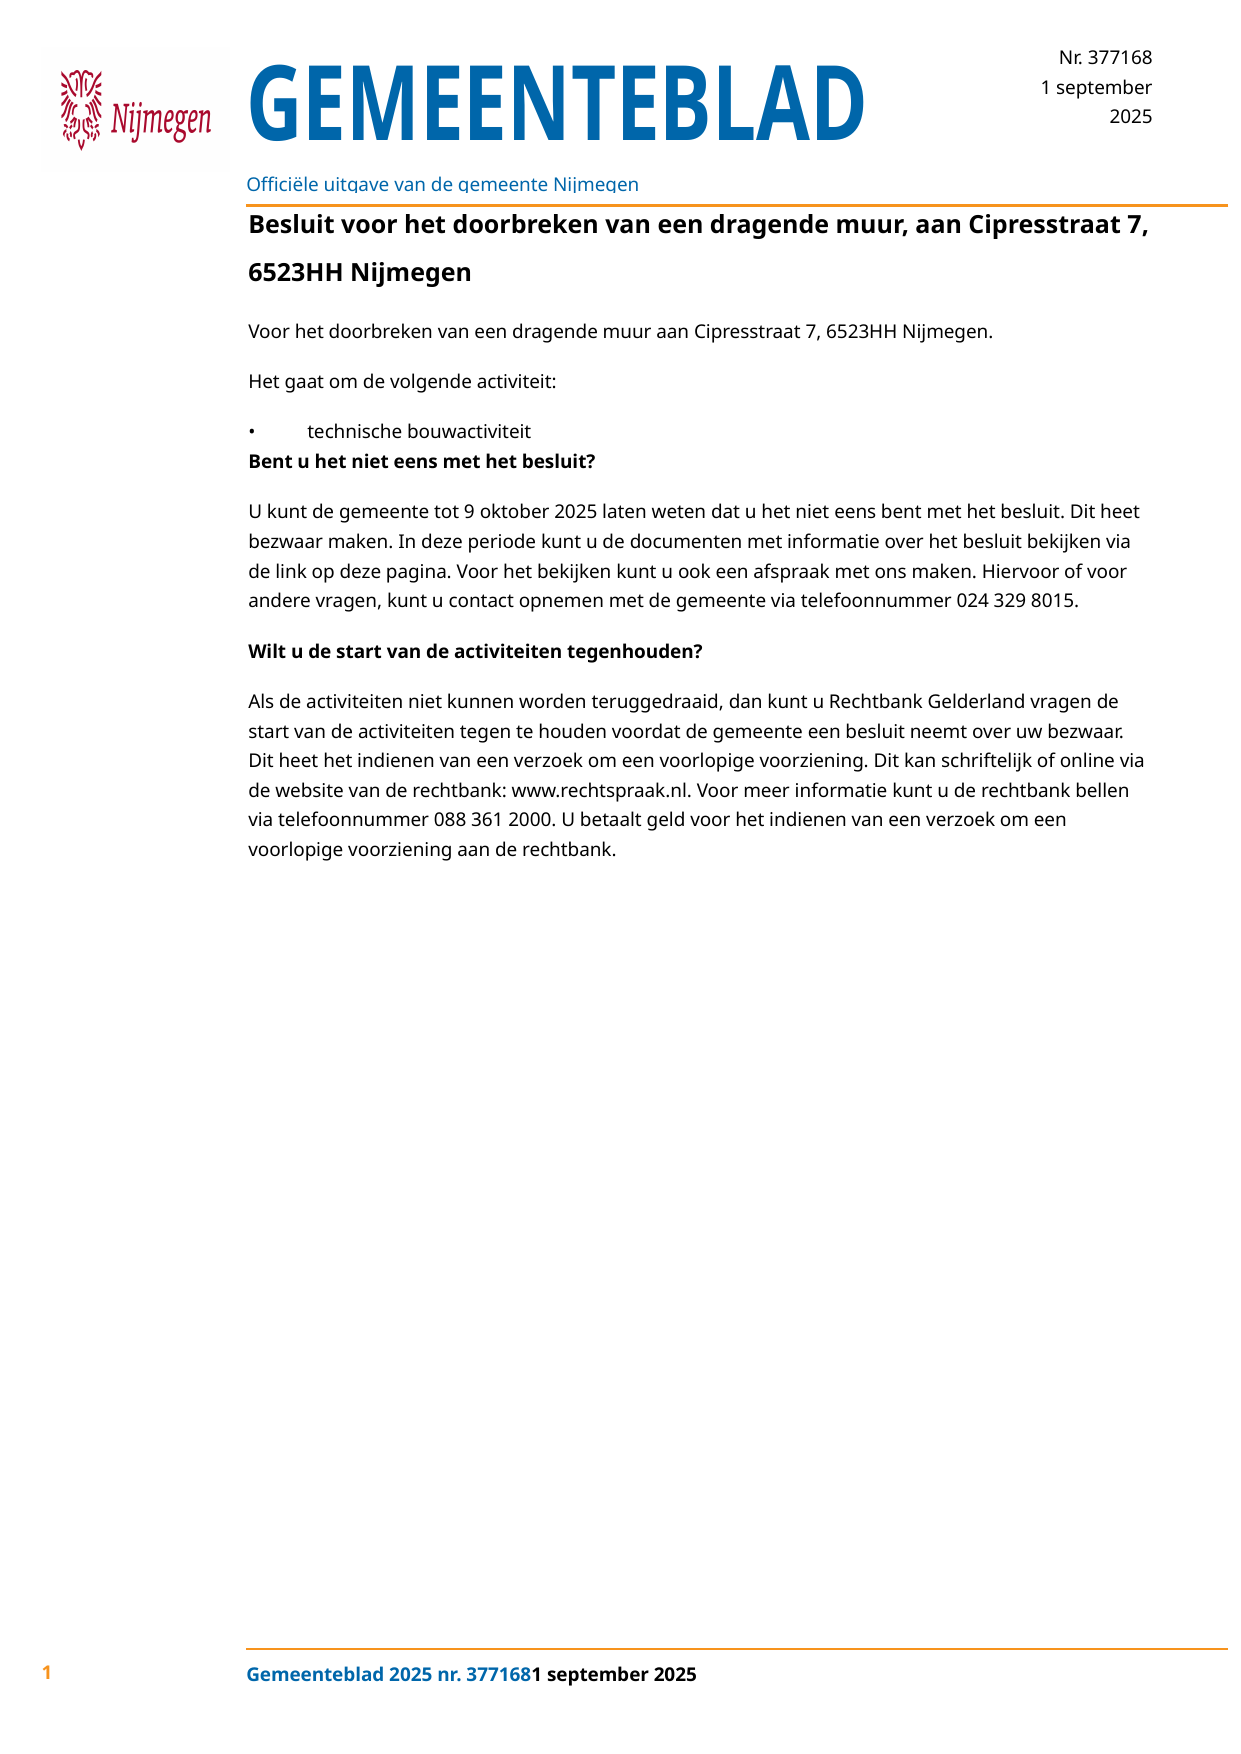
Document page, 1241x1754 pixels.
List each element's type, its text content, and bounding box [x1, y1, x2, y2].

picture [41, 47, 231, 172]
text Bent u het niet eens met het besluit? [248, 448, 1152, 474]
text Als de activiteiten niet kunnen worden teruggedraaid, dan kunt u Rechtbank Gelderland vragen de start van de activiteiten tegen te houden voordat de gemeente een besluit neemt over uw bezwaar. Dit heet het indienen van een verzoek om een voorlopige voorziening. Dit kan schriftelijk of online via de website van de rechtbank: www.rechtspraak.nl. Voor meer informatie kunt u de rechtbank bellen via telefoonnummer 088 361 2000. U betaalt geld voor het indienen van een verzoek om een voorlopige voorziening aan de rechtbank. [248, 688, 1152, 862]
list technische bouwactiviteit [248, 419, 1152, 444]
text U kunt de gemeente tot 9 oktober 2025 laten weten dat u het niet eens bent met het besluit. Dit heet bezwaar maken. In deze periode kunt u de documenten met informatie over het besluit bekijken via de link op deze pagina. Voor het bekijken kunt u ook een afspraak met ons maken. Hiervoor of voor andere vragen, kunt u contact opnemen met de gemeente via telefoonnummer 024 329 8015. [248, 499, 1152, 613]
text Wilt u de start van de activiteiten tegenhouden? [248, 638, 1152, 664]
text Besluit voor het doorbreken van een dragende muur, aan Cipresstraat 7, 6523HH Nijmegen [248, 207, 1152, 288]
text Voor het doorbreken van een dragende muur aan Cipresstraat 7, 6523HH Nijmegen. [248, 318, 1152, 344]
text Het gaat om de volgende activiteit: [248, 368, 1152, 394]
